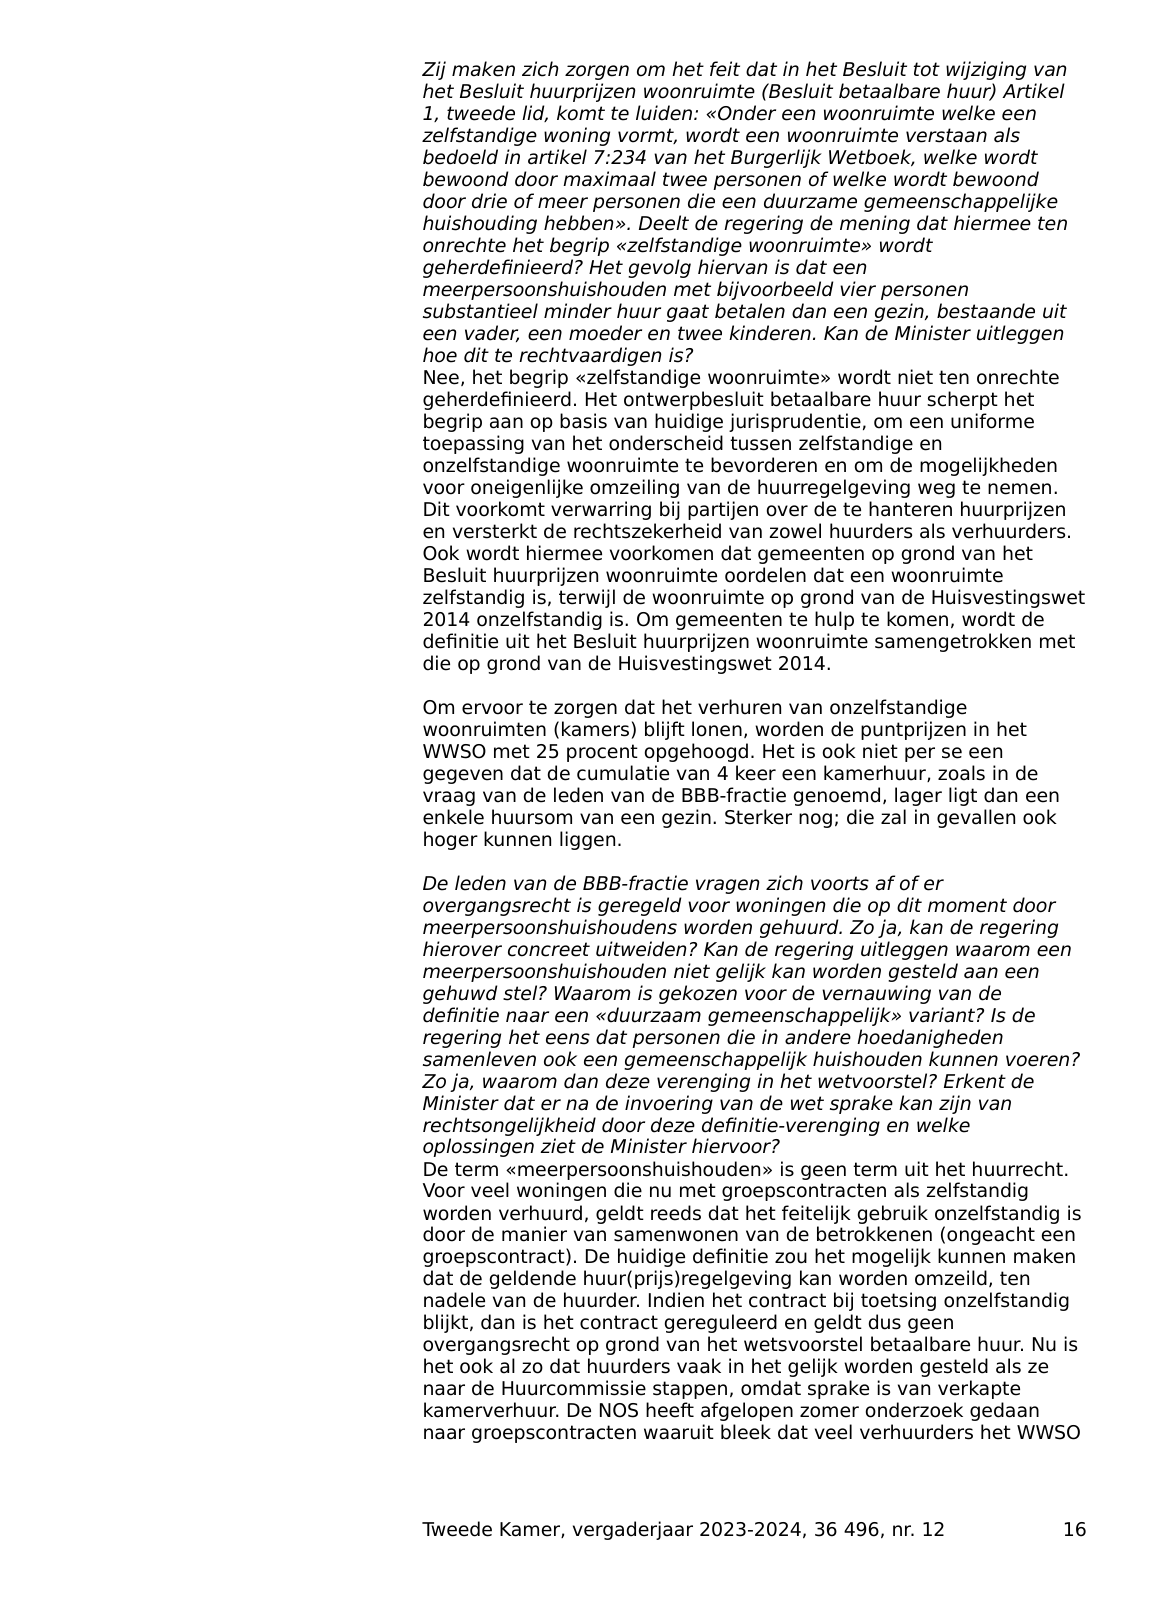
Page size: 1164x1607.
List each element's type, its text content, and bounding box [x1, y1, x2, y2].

text Nee, het begrip «zelfstandige woonruimte» wordt niet ten onrechte geherdefinieerd. Het ontwerpbesluit betaalbare huur scherpt het begrip aan op basis van huidige jurisprudentie, om een uniforme toepassing van het onderscheid tussen zelfstandige en onzelfstandige woonruimte te bevorderen en om de mogelijkheden voor oneigenlijke omzeiling van de huurregelgeving weg te nemen. Dit voorkomt verwarring bij partijen over de te hanteren huurprijzen en versterkt de rechtszekerheid van zowel huurders als verhuurders. Ook wordt hiermee voorkomen dat gemeenten op grond van het Besluit huurprijzen woonruimte oordelen dat een woonruimte zelfstandig is, terwijl de woonruimte op grond van de Huisvestingswet 2014 onzelfstandig is. Om gemeenten te hulp te komen, wordt de definitie uit het Besluit huurprijzen woonruimte samengetrokken met die op grond van de Huisvestingswet 2014. [422, 367, 1087, 674]
text De leden van de BBB-fractie vragen zich voorts af of er overgangsrecht is geregeld voor woningen die op dit moment door meerpersoonshuishoudens worden gehuurd. Zo ja, kan de regering hierover concreet uitweiden? Kan de regering uitleggen waarom een meerpersoonshuishouden niet gelijk kan worden gesteld aan een gehuwd stel? Waarom is gekozen voor de vernauwing van de definitie naar een «duurzaam gemeenschappelijk» variant? Is de regering het eens dat personen die in andere hoedanigheden samenleven ook een gemeenschappelijk huishouden kunnen voeren? Zo ja, waarom dan deze verenging in het wetvoorstel? Erkent de Minister dat er na de invoering van de wet sprake kan zijn van rechtsongelijkheid door deze definitie-verenging en welke oplossingen ziet de Minister hiervoor? [422, 873, 1087, 1158]
text Zij maken zich zorgen om het feit dat in het Besluit tot wijziging van het Besluit huurprijzen woonruimte (Besluit betaalbare huur) Artikel 1, tweede lid, komt te luiden: «Onder een woonruimte welke een zelfstandige woning vormt, wordt een woonruimte verstaan als bedoeld in artikel 7:234 van het Burgerlijk Wetboek, welke wordt bewoond door maximaal twee personen of welke wordt bewoond door drie of meer personen die een duurzame gemeenschappelijke huishouding hebben». Deelt de regering de mening dat hiermee ten onrechte het begrip «zelfstandige woonruimte» wordt geherdefinieerd? Het gevolg hiervan is dat een meerpersoonshuishouden met bijvoorbeeld vier personen substantieel minder huur gaat betalen dan een gezin, bestaande uit een vader, een moeder en twee kinderen. Kan de Minister uitleggen hoe dit te rechtvaardigen is? [422, 59, 1087, 367]
text Om ervoor te zorgen dat het verhuren van onzelfstandige woonruimten (kamers) blijft lonen, worden de puntprijzen in het WWSO met 25 procent opgehoogd. Het is ook niet per se een gegeven dat de cumulatie van 4 keer een kamerhuur, zoals in de vraag van de leden van de BBB-fractie genoemd, lager ligt dan een enkele huursom van een gezin. Sterker nog; die zal in gevallen ook hoger kunnen liggen. [422, 697, 1087, 851]
text De term «meerpersoonshuishouden» is geen term uit het huurrecht. Voor veel woningen die nu met groepscontracten als zelfstandig worden verhuurd, geldt reeds dat het feitelijk gebruik onzelfstandig is door de manier van samenwonen van de betrokkenen (ongeacht een groepscontract). De huidige definitie zou het mogelijk kunnen maken dat de geldende huur(prijs)regelgeving kan worden omzeild, ten nadele van de huurder. Indien het contract bij toetsing onzelfstandig blijkt, dan is het contract gereguleerd en geldt dus geen overgangsrecht op grond van het wetsvoorstel betaalbare huur. Nu is het ook al zo dat huurders vaak in het gelijk worden gesteld als ze naar de Huurcommissie stappen, omdat sprake is van verkapte kamerverhuur. De NOS heeft afgelopen zomer onderzoek gedaan naar groepscontracten waaruit bleek dat veel verhuurders het WWSO [422, 1158, 1087, 1444]
